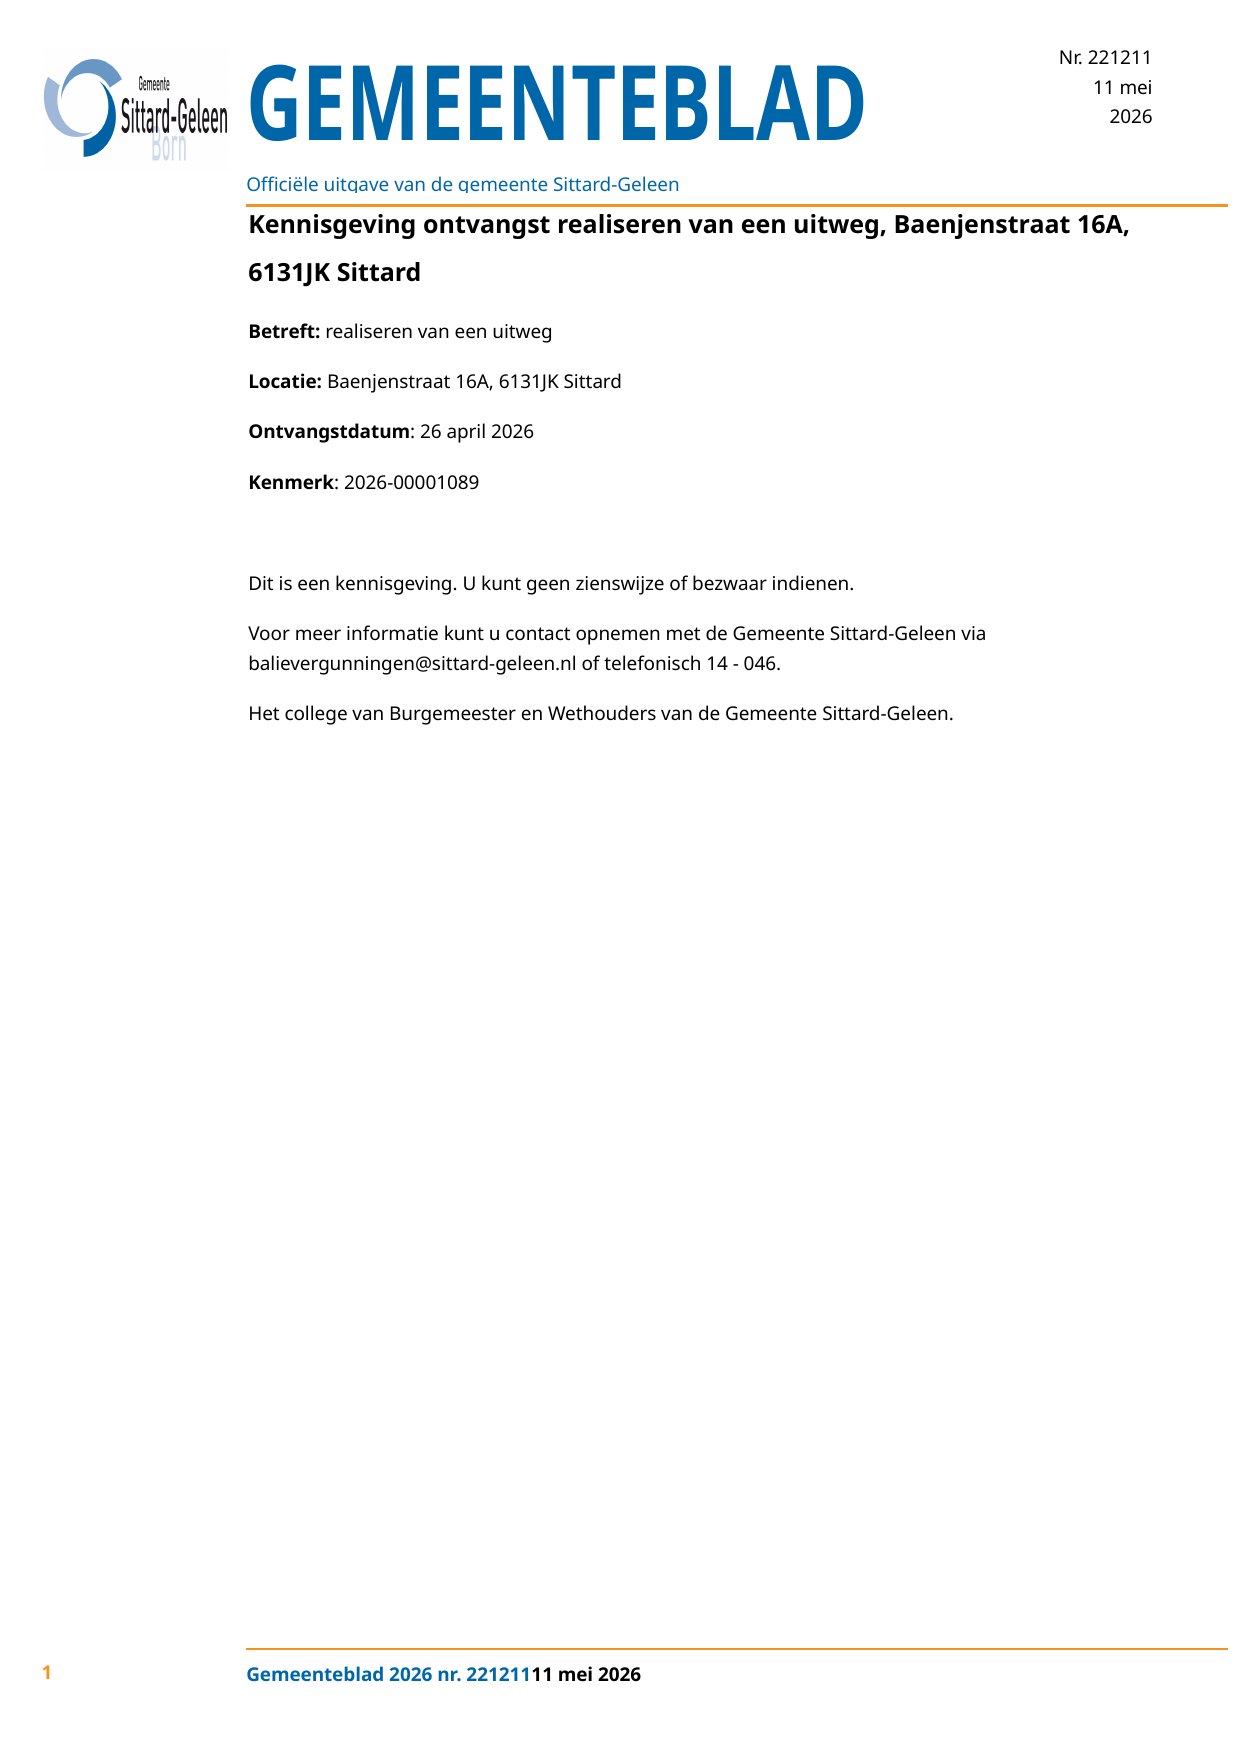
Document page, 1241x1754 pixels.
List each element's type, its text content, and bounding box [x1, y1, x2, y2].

text Het college van Burgemeester en Wethouders van de Gemeente Sittard-Geleen. [248, 700, 1152, 726]
text Locatie: Baenjenstraat 16A, 6131JK Sittard [248, 368, 1152, 394]
text Betreft: realiseren van een uitweg [248, 318, 1152, 344]
text Dit is een kennisgeving. U kunt geen zienswijze of bezwaar indienen. [248, 570, 1152, 596]
picture [41, 47, 231, 172]
text Kennisgeving ontvangst realiseren van een uitweg, Baenjenstraat 16A, 6131JK Sittard [248, 207, 1152, 288]
text Kenmerk: 2026-00001089 [248, 469, 1152, 495]
text Voor meer informatie kunt u contact opnemen met de Gemeente Sittard-Geleen via balievergunningen@sittard-geleen.nl of telefonisch 14 - 046. [248, 620, 1152, 676]
text Ontvangstdatum: 26 april 2026 [248, 419, 1152, 444]
